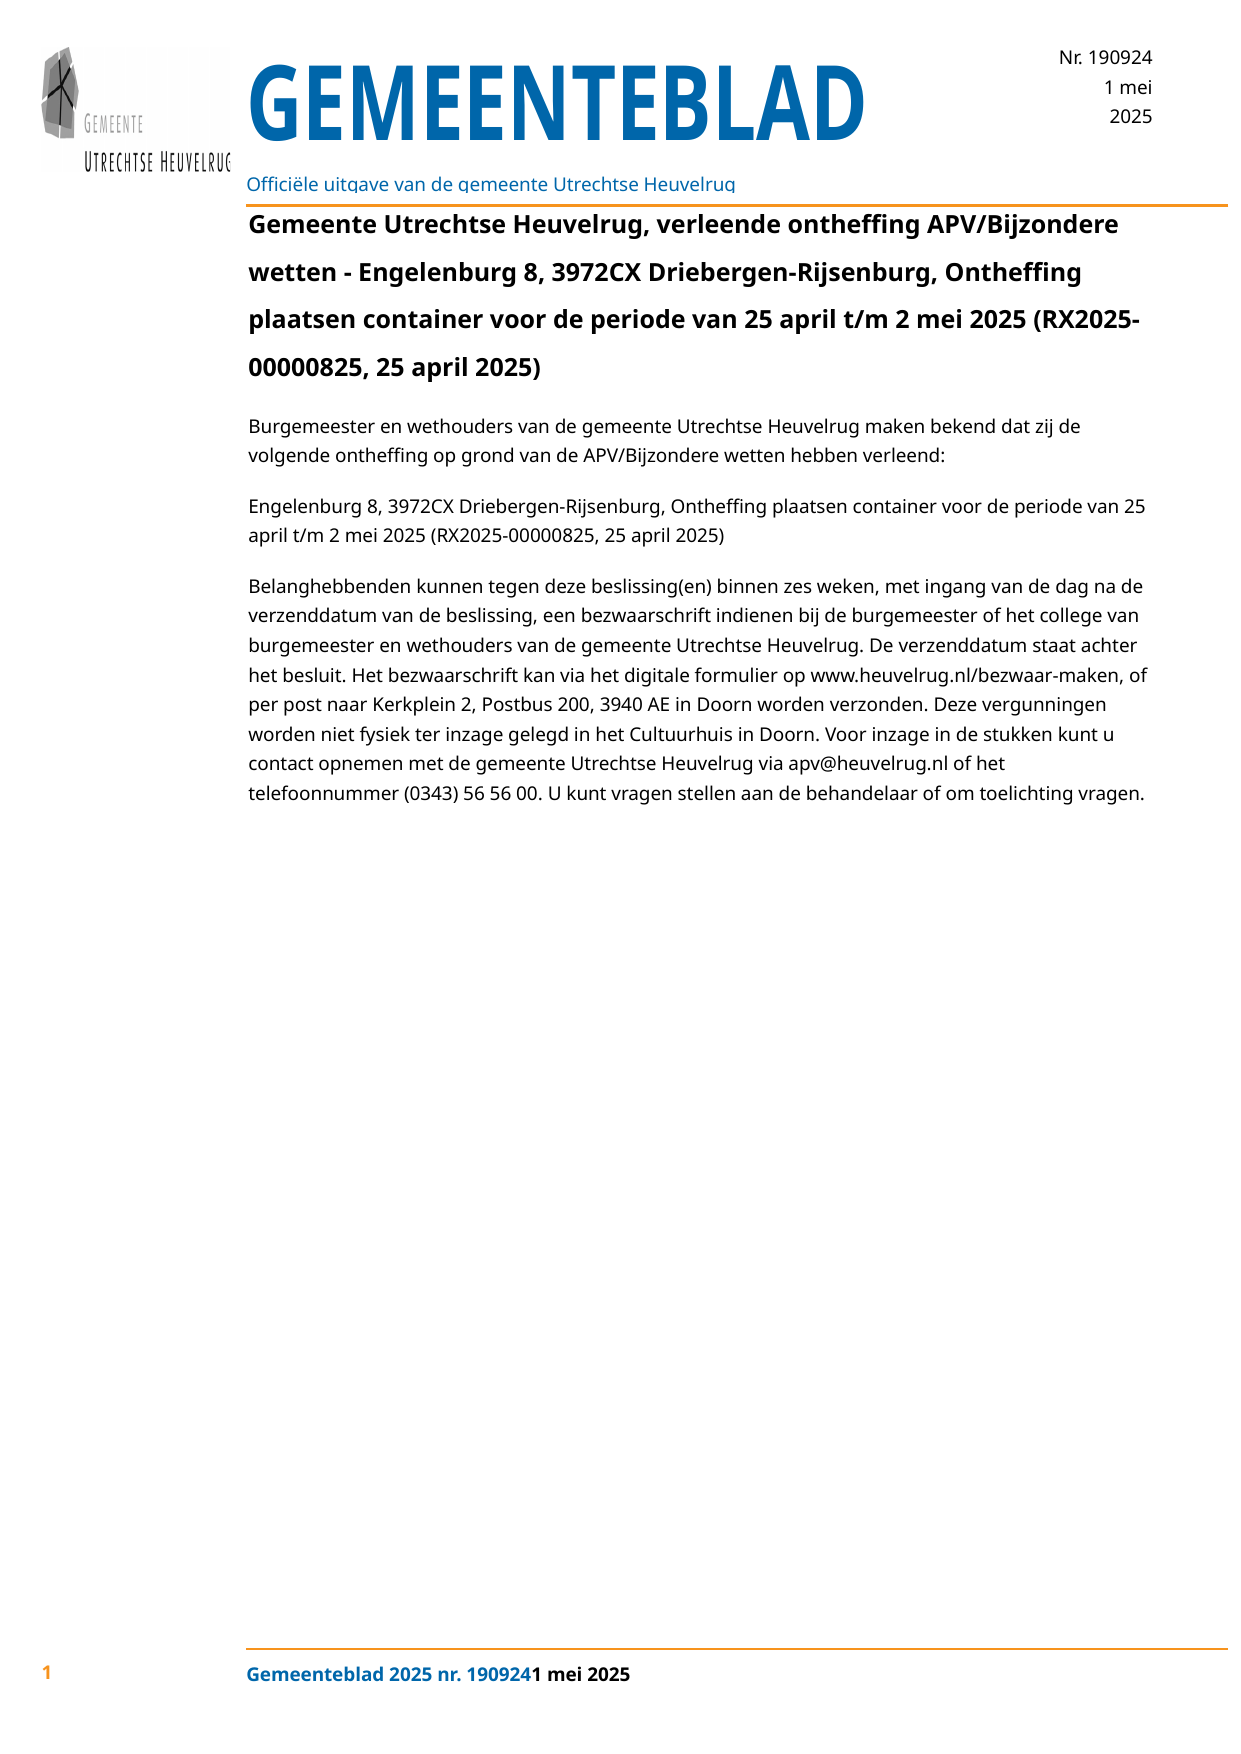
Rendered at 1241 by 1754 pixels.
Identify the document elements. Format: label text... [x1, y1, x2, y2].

text Belanghebbenden kunnen tegen deze beslissing(en) binnen zes weken, met ingang van de dag na de verzenddatum van de beslissing, een bezwaarschrift indienen bij de burgemeester of het college van burgemeester en wethouders van de gemeente Utrechtse Heuvelrug. De verzenddatum staat achter het besluit. Het bezwaarschrift kan via het digitale formulier op www.heuvelrug.nl/bezwaar-maken, of per post naar Kerkplein 2, Postbus 200, 3940 AE in Doorn worden verzonden. Deze vergunningen worden niet fysiek ter inzage gelegd in het Cultuurhuis in Doorn. Voor inzage in de stukken kunt u contact opnemen met de gemeente Utrechtse Heuvelrug via apv@heuvelrug.nl of het telefoonnummer (0343) 56 56 00. U kunt vragen stellen aan de behandelaar of om toelichting vragen. [248, 573, 1152, 806]
text Engelenburg 8, 3972CX Driebergen-Rijsenburg, Ontheffing plaatsen container voor de periode van 25 april t/m 2 mei 2025 (RX2025-00000825, 25 april 2025) [248, 493, 1152, 548]
text Burgemeester en wethouders van de gemeente Utrechtse Heuvelrug maken bekend dat zij de volgende ontheffing op grond van de APV/Bijzondere wetten hebben verleend: [248, 413, 1152, 468]
text Gemeente Utrechtse Heuvelrug, verleende ontheffing APV/Bijzondere wetten - Engelenburg 8, 3972CX Driebergen-Rijsenburg, Ontheffing plaatsen container voor de periode van 25 april t/m 2 mei 2025 (RX2025-00000825, 25 april 2025) [248, 207, 1152, 384]
picture [41, 47, 231, 172]
